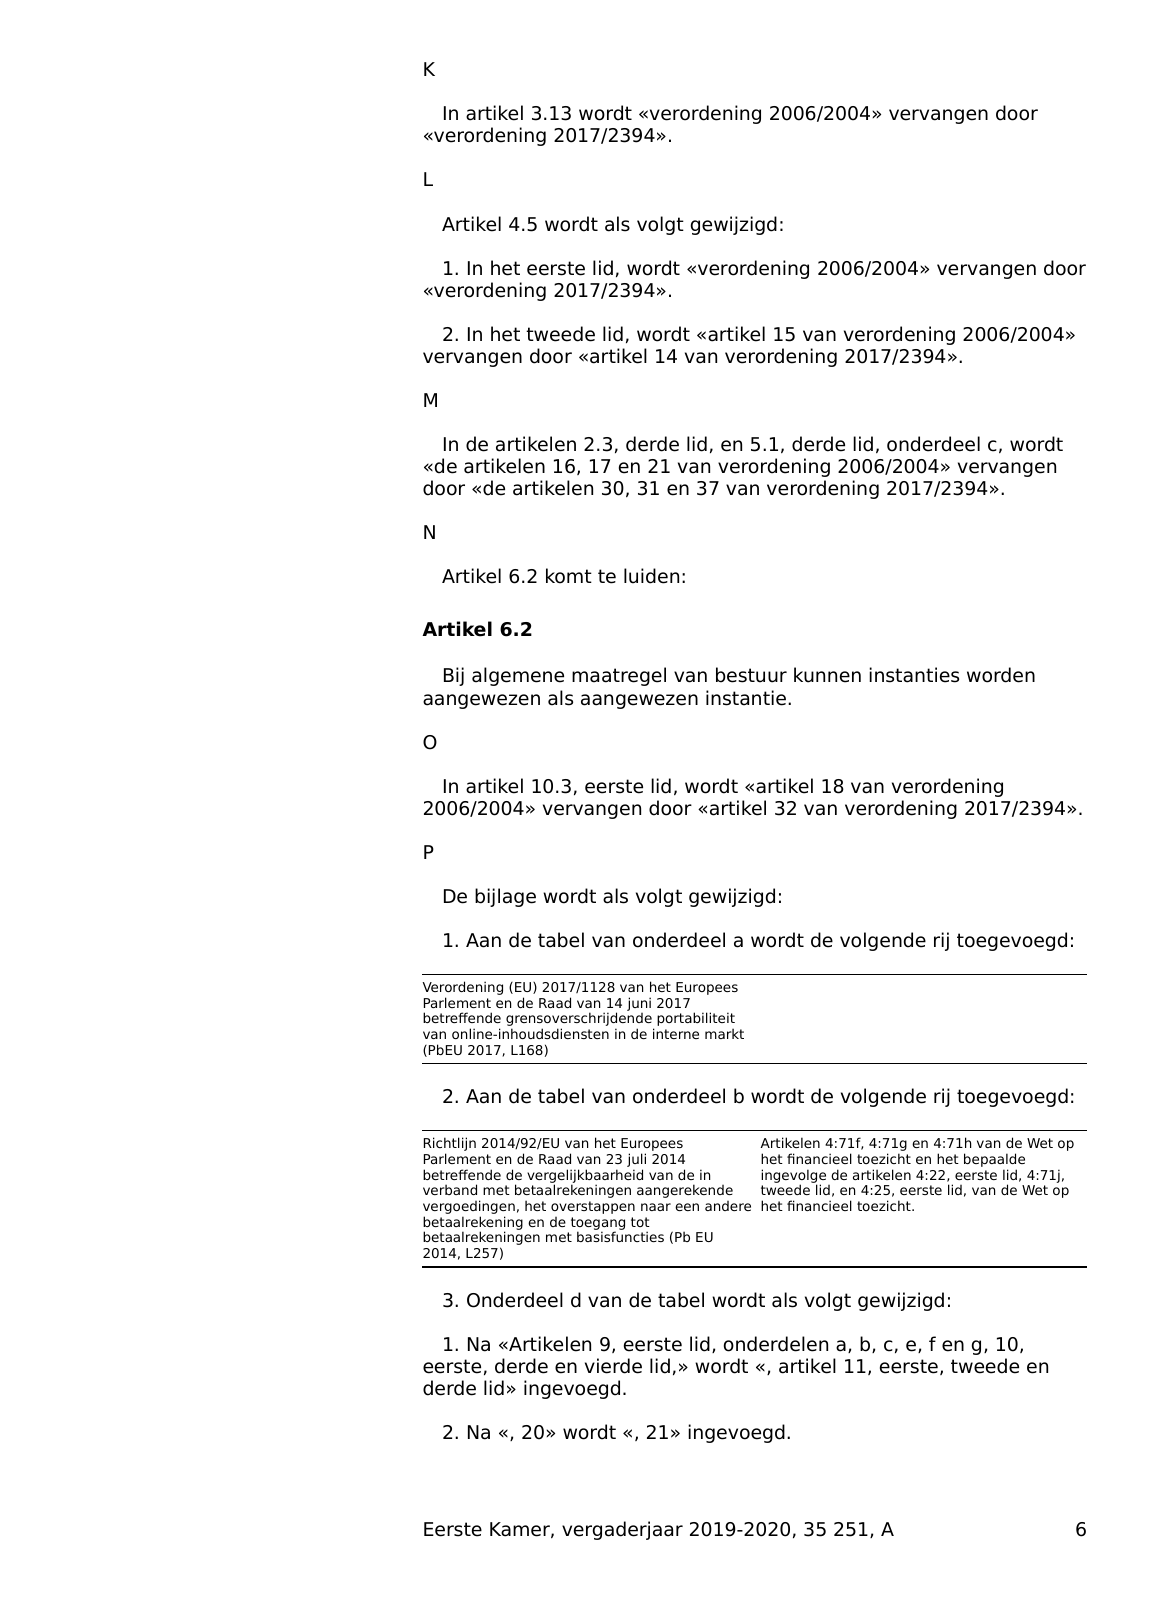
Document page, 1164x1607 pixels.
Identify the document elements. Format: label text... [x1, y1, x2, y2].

text In artikel 10.3, eerste lid, wordt «artikel 18 van verordening 2006/2004» vervangen door «artikel 32 van verordening 2017/2394». [422, 776, 1087, 820]
text 3. Onderdeel d van de tabel wordt als volgt gewijzigd: [422, 1290, 1087, 1312]
text K [422, 59, 1087, 81]
text De bijlage wordt als volgt gewijzigd: [422, 886, 1087, 908]
table_header Artikelen 4:71f, 4:71g en 4:71h van de Wet op het financieel toezicht en het bepaalde ingevolge de artikelen 4:22, eerste lid, 4:71j, tweede lid, en 4:25, eerste lid, van de Wet op het financieel toezicht. [754, 1131, 1087, 1266]
text 1. Aan de tabel van onderdeel a wordt de volgende rij toegevoegd: [422, 930, 1087, 952]
text 1. In het eerste lid, wordt «verordening 2006/2004» vervangen door «verordening 2017/2394». [422, 258, 1087, 302]
text N [422, 522, 1087, 544]
table_header Richtlijn 2014/92/EU van het Europees Parlement en de Raad van 23 juli 2014 betreffende de vergelijkbaarheid van de in verband met betaalrekeningen aangerekende vergoedingen, het overstappen naar een andere betaalrekening en de toegang tot betaalrekeningen met basisfuncties (Pb EU 2014, L257) [422, 1131, 754, 1266]
table_header Verordening (EU) 2017/1128 van het Europees Parlement en de Raad van 14 juni 2017 betreffende grensoverschrijdende portabiliteit van online-inhoudsdiensten in de interne markt (PbEU 2017, L168) [422, 975, 754, 1063]
text Artikel 6.2 komt te luiden: [422, 566, 1087, 588]
text L [422, 169, 1087, 191]
table_header [754, 975, 1087, 1063]
text In artikel 3.13 wordt «verordening 2006/2004» vervangen door «verordening 2017/2394». [422, 103, 1087, 147]
text 2. Aan de tabel van onderdeel b wordt de volgende rij toegevoegd: [422, 1086, 1087, 1108]
text Artikel 4.5 wordt als volgt gewijzigd: [422, 213, 1087, 236]
text 1. Na «Artikelen 9, eerste lid, onderdelen a, b, c, e, f en g, 10, eerste, derde en vierde lid,» wordt «, artikel 11, eerste, tweede en derde lid» ingevoegd. [422, 1334, 1087, 1400]
text Bij algemene maatregel van bestuur kunnen instanties worden aangewezen als aangewezen instantie. [422, 665, 1087, 709]
text In de artikelen 2.3, derde lid, en 5.1, derde lid, onderdeel c, wordt «de artikelen 16, 17 en 21 van verordening 2006/2004» vervangen door «de artikelen 30, 31 en 37 van verordening 2017/2394». [422, 434, 1087, 500]
text O [422, 732, 1087, 753]
text M [422, 390, 1087, 412]
text 2. Na «, 20» wordt «, 21» ingevoegd. [422, 1422, 1087, 1444]
subtitle Artikel 6.2 [422, 618, 1087, 640]
text 2. In het tweede lid, wordt «artikel 15 van verordening 2006/2004» vervangen door «artikel 14 van verordening 2017/2394». [422, 324, 1087, 368]
text P [422, 842, 1087, 864]
